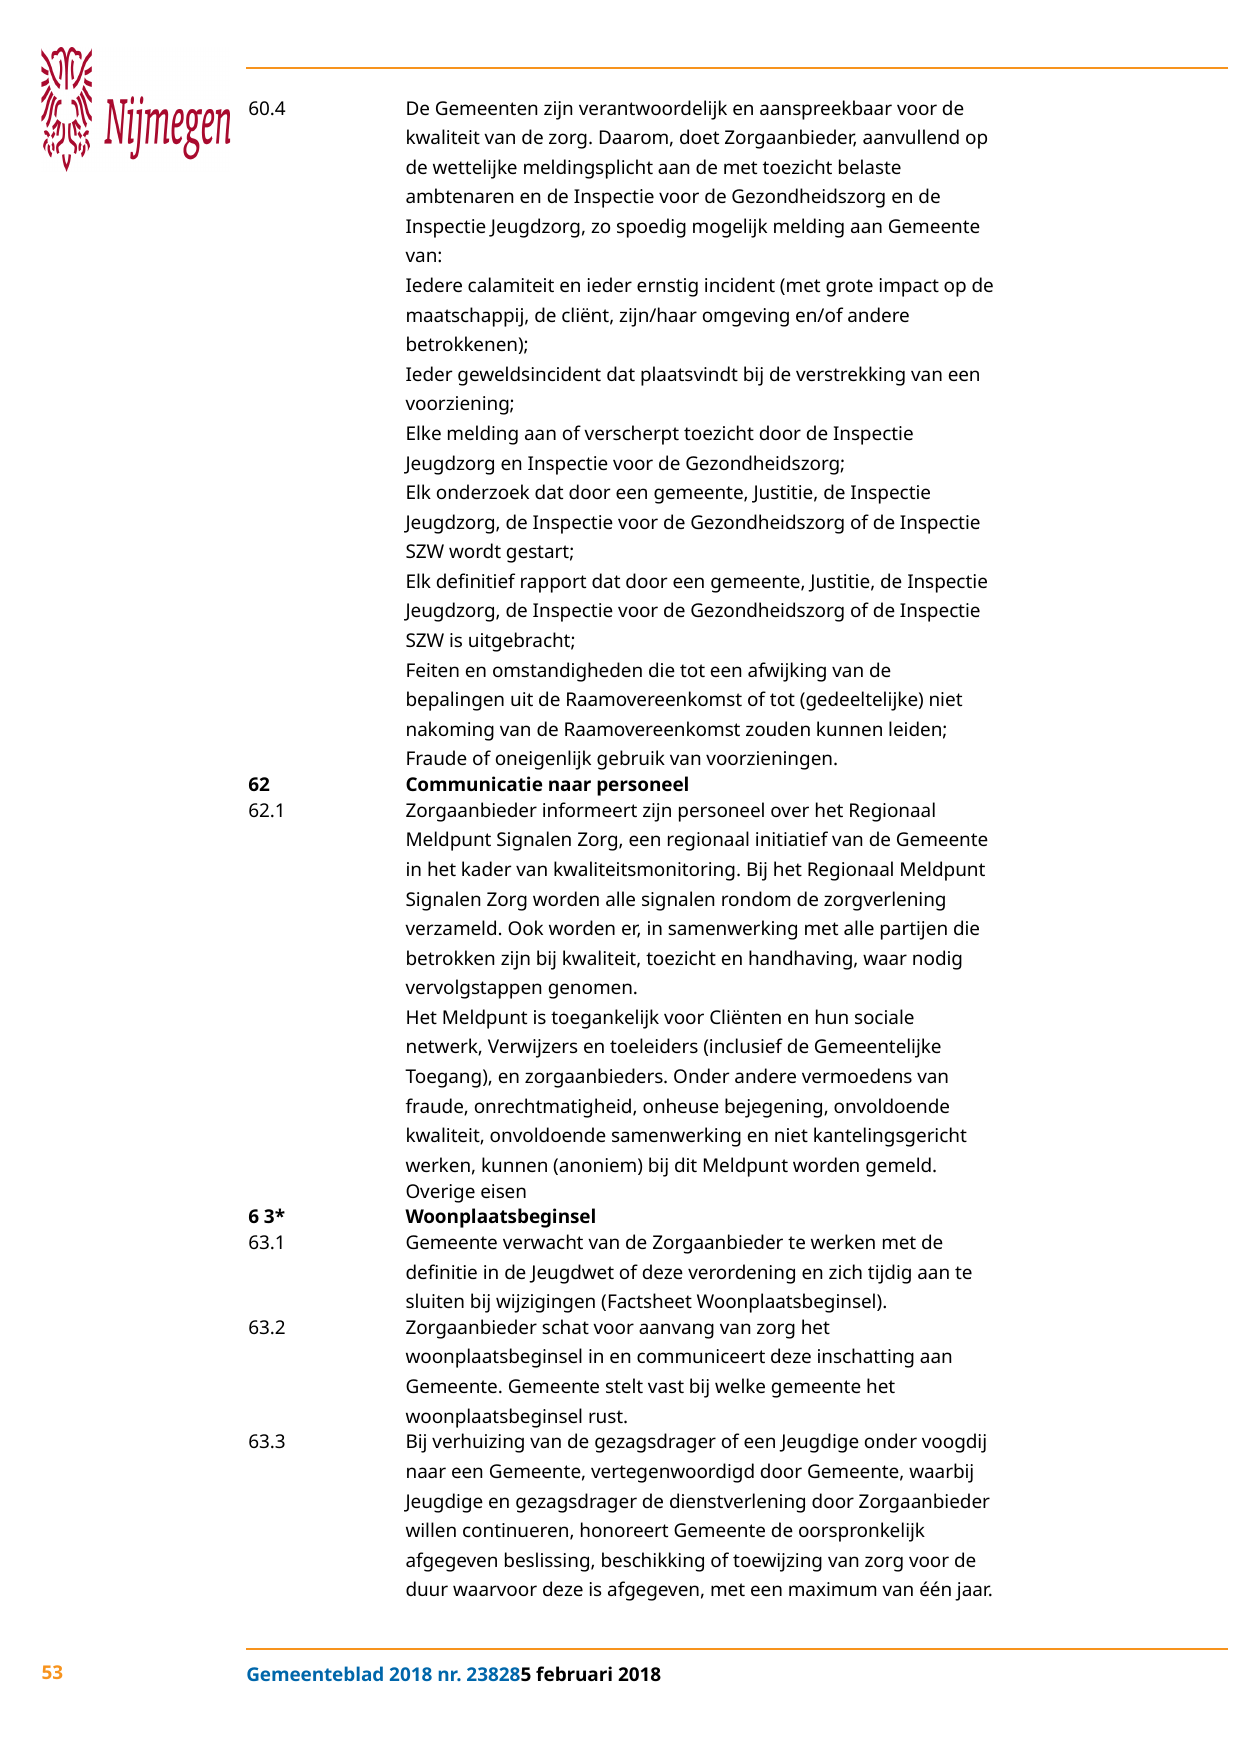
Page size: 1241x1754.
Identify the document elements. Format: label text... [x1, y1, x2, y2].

table_cell [248, 1178, 405, 1203]
table_cell 6 3* [248, 1204, 405, 1229]
table_cell Bij verhuizing van de gezagsdrager of een Jeugdige onder voogdij naar een Gemeente, vertegenwoordigd door Gemeente, waarbij Jeugdige en gezagsdrager de dienstverlening door Zorgaanbieder willen continueren, honoreert Gemeente de oorspronkelijk afgegeven beslissing, beschikking of toewijzing van zorg voor de duur waarvoor deze is afgegeven, met een maximum van één jaar. [405, 1429, 994, 1602]
table_cell 60.4 [248, 95, 405, 771]
table_cell Zorgaanbieder informeert zijn personeel over het Regionaal Meldpunt Signalen Zorg, een regionaal initiatief van de Gemeente in het kader van kwaliteitsmonitoring. Bij het Regionaal Meldpunt Signalen Zorg worden alle signalen rondom de zorgverlening verzameld. Ook worden er, in samenwerking met alle partijen die betrokken zijn bij kwaliteit, toezicht en handhaving, waar nodig vervolgstappen genomen. Het Meldpunt is toegankelijk voor Cliënten en hun sociale netwerk, Verwijzers en toeleiders (inclusief de Gemeentelijke Toegang), en zorgaanbieders. Onder andere vermoedens van fraude, onrechtmatigheid, onheuse bejegening, onvoldoende kwaliteit, onvoldoende samenwerking en niet kantelingsgericht werken, kunnen (anoniem) bij dit Meldpunt worden gemeld. [405, 797, 994, 1178]
table_cell De Gemeenten zijn verantwoordelijk en aanspreekbaar voor de kwaliteit van de zorg. Daarom, doet Zorgaanbieder, aanvullend op de wettelijke meldingsplicht aan de met toezicht belaste ambtenaren en de Inspectie voor de Gezondheidszorg en de Inspectie Jeugdzorg, zo spoedig mogelijk melding aan Gemeente van: Iedere calamiteit en ieder ernstig incident (met grote impact op de maatschappij, de cliënt, zijn/haar omgeving en/of andere betrokkenen); Ieder geweldsincident dat plaatsvindt bij de verstrekking van een voorziening; Elke melding aan of verscherpt toezicht door de Inspectie Jeugdzorg en Inspectie voor de Gezondheidszorg; Elk onderzoek dat door een gemeente, Justitie, de Inspectie Jeugdzorg, de Inspectie voor de Gezondheidszorg of de Inspectie SZW wordt gestart; Elk definitief rapport dat door een gemeente, Justitie, de Inspectie Jeugdzorg, de Inspectie voor de Gezondheidszorg of de Inspectie SZW is uitgebracht; Feiten en omstandigheden die tot een afwijking van de bepalingen uit de Raamovereenkomst of tot (gedeeltelijke) niet nakoming van de Raamovereenkomst zouden kunnen leiden; Fraude of oneigenlijk gebruik van voorzieningen. [405, 95, 994, 771]
table_cell 62 [248, 771, 405, 797]
picture [41, 47, 231, 172]
table_cell 62.1 [248, 797, 405, 1178]
table_cell 63.2 [248, 1314, 405, 1429]
table_cell Gemeente verwacht van de Zorgaanbieder te werken met de definitie in de Jeugdwet of deze verordening en zich tijdig aan te sluiten bij wijzigingen (Factsheet Woonplaatsbeginsel). [405, 1229, 994, 1314]
table_cell 63.1 [248, 1229, 405, 1314]
table_cell Communicatie naar personeel [405, 771, 994, 797]
table_cell Woonplaatsbeginsel [405, 1204, 994, 1229]
table_cell Overige eisen [405, 1178, 994, 1203]
table_cell Zorgaanbieder schat voor aanvang van zorg het woonplaatsbeginsel in en communiceert deze inschatting aan Gemeente. Gemeente stelt vast bij welke gemeente het woonplaatsbeginsel rust. [405, 1314, 994, 1429]
table_cell 63.3 [248, 1429, 405, 1602]
